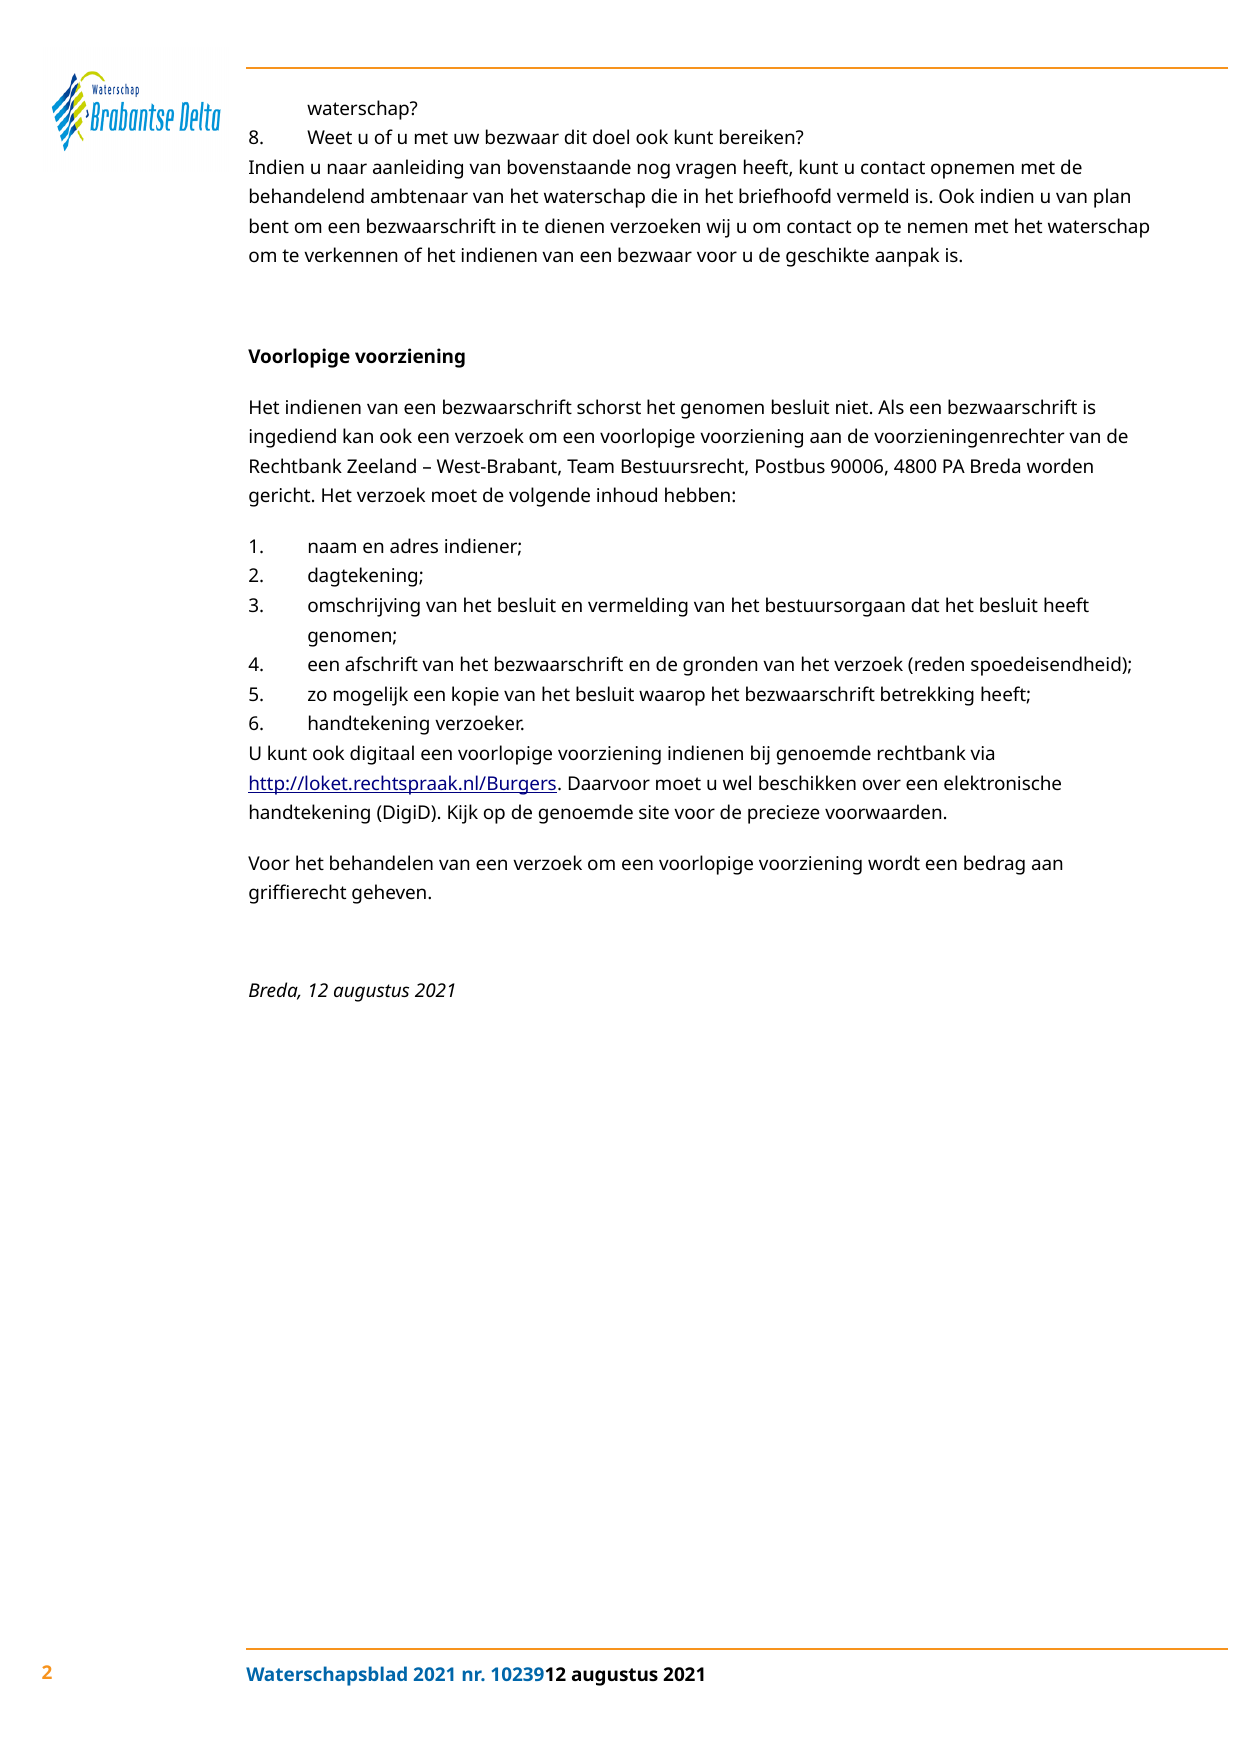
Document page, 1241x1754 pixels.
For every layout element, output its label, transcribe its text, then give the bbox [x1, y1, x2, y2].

text Voorlopige voorziening [248, 343, 1152, 369]
text Het indienen van een bezwaarschrift schorst het genomen besluit niet. Als een bezwaarschrift is ingediend kan ook een verzoek om een voorlopige voorziening aan de voorzieningenrechter van de Rechtbank Zeeland – West-Brabant, Team Bestuursrecht, Postbus 90006, 4800 PA Breda worden gericht. Het verzoek moet de volgende inhoud hebben: [248, 394, 1152, 508]
text Breda, 12 augustus 2021 [248, 978, 1152, 1003]
text U kunt ook digitaal een voorlopige voorziening indienen bij genoemde rechtbank via http://loket.rechtspraak.nl/Burgers. Daarvoor moet u wel beschikken over een elektronische handtekening (DigiD). Kijk op de genoemde site voor de precieze voorwaarden. [248, 740, 1152, 825]
list handtekening verzoeker. [248, 711, 1152, 736]
list zo mogelijk een kopie van het besluit waarop het bezwaarschrift betrekking heeft; [248, 681, 1152, 707]
list omschrijving van het besluit en vermelding van het bestuursorgaan dat het besluit heeft genomen; [248, 592, 1152, 648]
list waterschap? [248, 95, 1152, 121]
list Weet u of u met uw bezwaar dit doel ook kunt bereiken? [248, 124, 1152, 150]
list dagtekening; [248, 563, 1152, 588]
list naam en adres indiener; [248, 533, 1152, 559]
picture [41, 47, 231, 172]
text Voor het behandelen van een verzoek om een voorlopige voorziening wordt een bedrag aan griffierecht geheven. [248, 850, 1152, 905]
text Indien u naar aanleiding van bovenstaande nog vragen heeft, kunt u contact opnemen met de behandelend ambtenaar van het waterschap die in het briefhoofd vermeld is. Ook indien u van plan bent om een bezwaarschrift in te dienen verzoeken wij u om contact op te nemen met het waterschap om te verkennen of het indienen van een bezwaar voor u de geschikte aanpak is. [248, 154, 1152, 268]
list een afschrift van het bezwaarschrift en de gronden van het verzoek (reden spoedeisendheid); [248, 651, 1152, 677]
